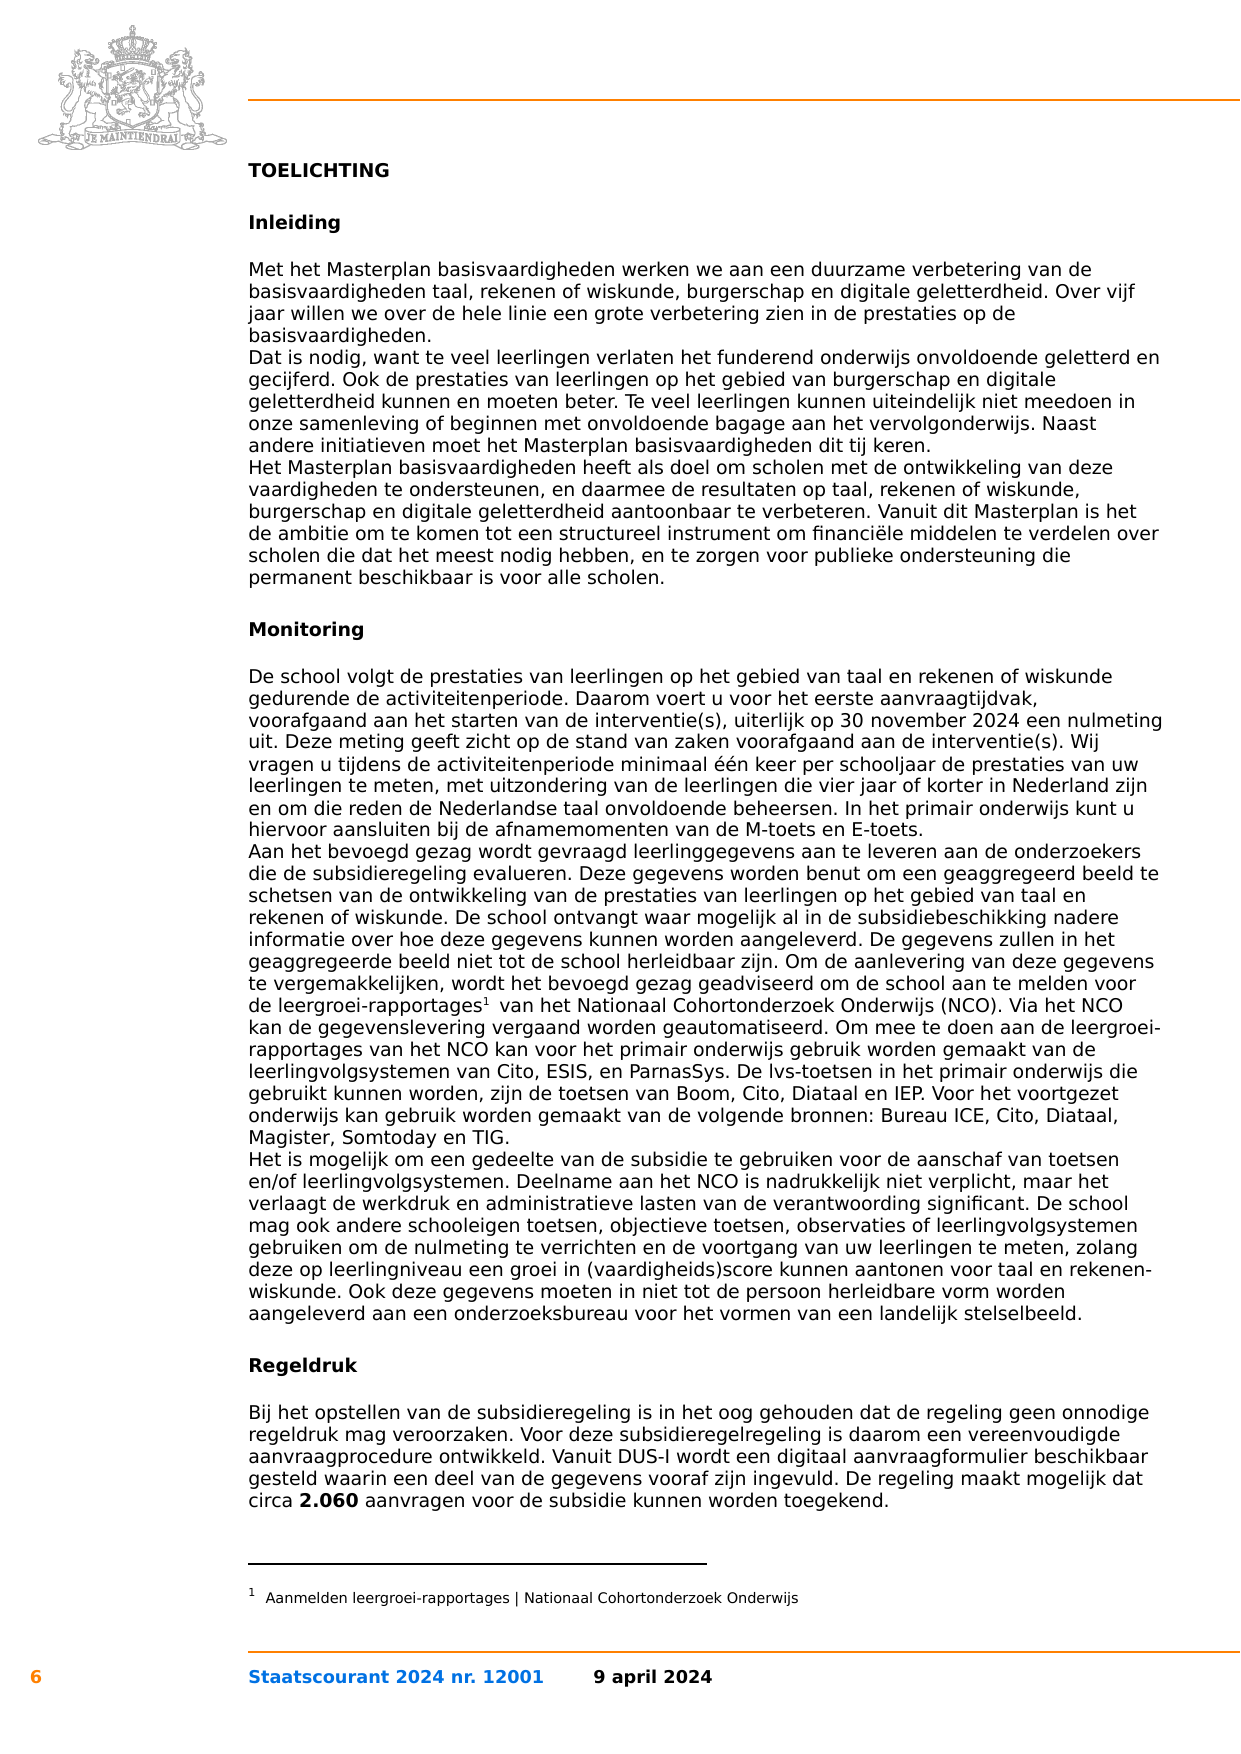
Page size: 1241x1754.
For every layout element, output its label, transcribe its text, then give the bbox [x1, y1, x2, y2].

subtitle Monitoring [248, 618, 1163, 641]
text Met het Masterplan basisvaardigheden werken we aan een duurzame verbetering van de basisvaardigheden taal, rekenen of wiskunde, burgerschap en digitale geletterdheid. Over vijf jaar willen we over de hele linie een grote verbetering zien in de prestaties op de basisvaardigheden. [248, 259, 1163, 347]
text Bij het opstellen van de subsidieregeling is in het oog gehouden dat de regeling geen onnodige regeldruk mag veroorzaken. Voor deze subsidieregelregeling is daarom een vereenvoudigde aanvraagprocedure ontwikkeld. Vanuit DUS-I wordt een digitaal aanvraagformulier beschikbaar gesteld waarin een deel van de gegevens vooraf zijn ingevuld. De regeling maakt mogelijk dat circa 2.060 aanvragen voor de subsidie kunnen worden toegekend. [248, 1402, 1163, 1512]
subtitle Inleiding [248, 212, 1163, 234]
text Het Masterplan basisvaardigheden heeft als doel om scholen met de ontwikkeling van deze vaardigheden te ondersteunen, en daarmee de resultaten op taal, rekenen of wiskunde, burgerschap en digitale geletterdheid aantoonbaar te verbeteren. Vanuit dit Masterplan is het de ambitie om te komen tot een structureel instrument om financiële middelen te verdelen over scholen die dat het meest nodig hebben, en te zorgen voor publieke ondersteuning die permanent beschikbaar is voor alle scholen. [248, 457, 1163, 588]
text Dat is nodig, want te veel leerlingen verlaten het funderend onderwijs onvoldoende geletterd en gecijferd. Ook de prestaties van leerlingen op het gebied van burgerschap en digitale geletterdheid kunnen en moeten beter. Te veel leerlingen kunnen uiteindelijk niet meedoen in onze samenleving of beginnen met onvoldoende bagage aan het vervolgonderwijs. Naast andere initiatieven moet het Masterplan basisvaardigheden dit tij keren. [248, 347, 1163, 457]
text Aan het bevoegd gezag wordt gevraagd leerlinggegevens aan te leveren aan de onderzoekers die de subsidieregeling evalueren. Deze gegevens worden benut om een geaggregeerd beeld te schetsen van de ontwikkeling van de prestaties van leerlingen op het gebied van taal en rekenen of wiskunde. De school ontvangt waar mogelijk al in de subsidiebeschikking nadere informatie over hoe deze gegevens kunnen worden aangeleverd. De gegevens zullen in het geaggregeerde beeld niet tot de school herleidbaar zijn. Om de aanlevering van deze gegevens te vergemakkelijken, wordt het bevoegd gezag geadviseerd om de school aan te melden voor de leergroei-rapportages van het Nationaal Cohortonderzoek Onderwijs (NCO). Via het NCO kan de gegevenslevering vergaand worden geautomatiseerd. Om mee te doen aan de leergroei-rapportages van het NCO kan voor het primair onderwijs gebruik worden gemaakt van de leerlingvolgsystemen van Cito, ESIS, en ParnasSys. De lvs-toetsen in het primair onderwijs die gebruikt kunnen worden, zijn de toetsen van Boom, Cito, Diataal en IEP. Voor het voortgezet onderwijs kan gebruik worden gemaakt van de volgende bronnen: Bureau ICE, Cito, Diataal, Magister, Somtoday en TIG. [248, 841, 1163, 1149]
subtitle Regeldruk [248, 1355, 1163, 1377]
subtitle TOELICHTING [248, 160, 1163, 182]
text Aanmelden leergroei-rapportages | Nationaal Cohortonderzoek Onderwijs [248, 1586, 1163, 1608]
text De school volgt de prestaties van leerlingen op het gebied van taal en rekenen of wiskunde gedurende de activiteitenperiode. Daarom voert u voor het eerste aanvraagtijdvak, voorafgaand aan het starten van de interventie(s), uiterlijk op 30 november 2024 een nulmeting uit. Deze meting geeft zicht op de stand van zaken voorafgaand aan de interventie(s). Wij vragen u tijdens de activiteitenperiode minimaal één keer per schooljaar de prestaties van uw leerlingen te meten, met uitzondering van de leerlingen die vier jaar of korter in Nederland zijn en om die reden de Nederlandse taal onvoldoende beheersen. In het primair onderwijs kunt u hiervoor aansluiten bij de afnamemomenten van de M-toets en E-toets. [248, 666, 1163, 841]
picture [38, 25, 227, 150]
text Het is mogelijk om een gedeelte van de subsidie te gebruiken voor de aanschaf van toetsen en/of leerlingvolgsystemen. Deelname aan het NCO is nadrukkelijk niet verplicht, maar het verlaagt de werkdruk en administratieve lasten van de verantwoording significant. De school mag ook andere schooleigen toetsen, objectieve toetsen, observaties of leerlingvolgsystemen gebruiken om de nulmeting te verrichten en de voortgang van uw leerlingen te meten, zolang deze op leerlingniveau een groei in (vaardigheids)score kunnen aantonen voor taal en rekenen-wiskunde. Ook deze gegevens moeten in niet tot de persoon herleidbare vorm worden aangeleverd aan een onderzoeksbureau voor het vormen van een landelijk stelselbeeld. [248, 1149, 1163, 1325]
